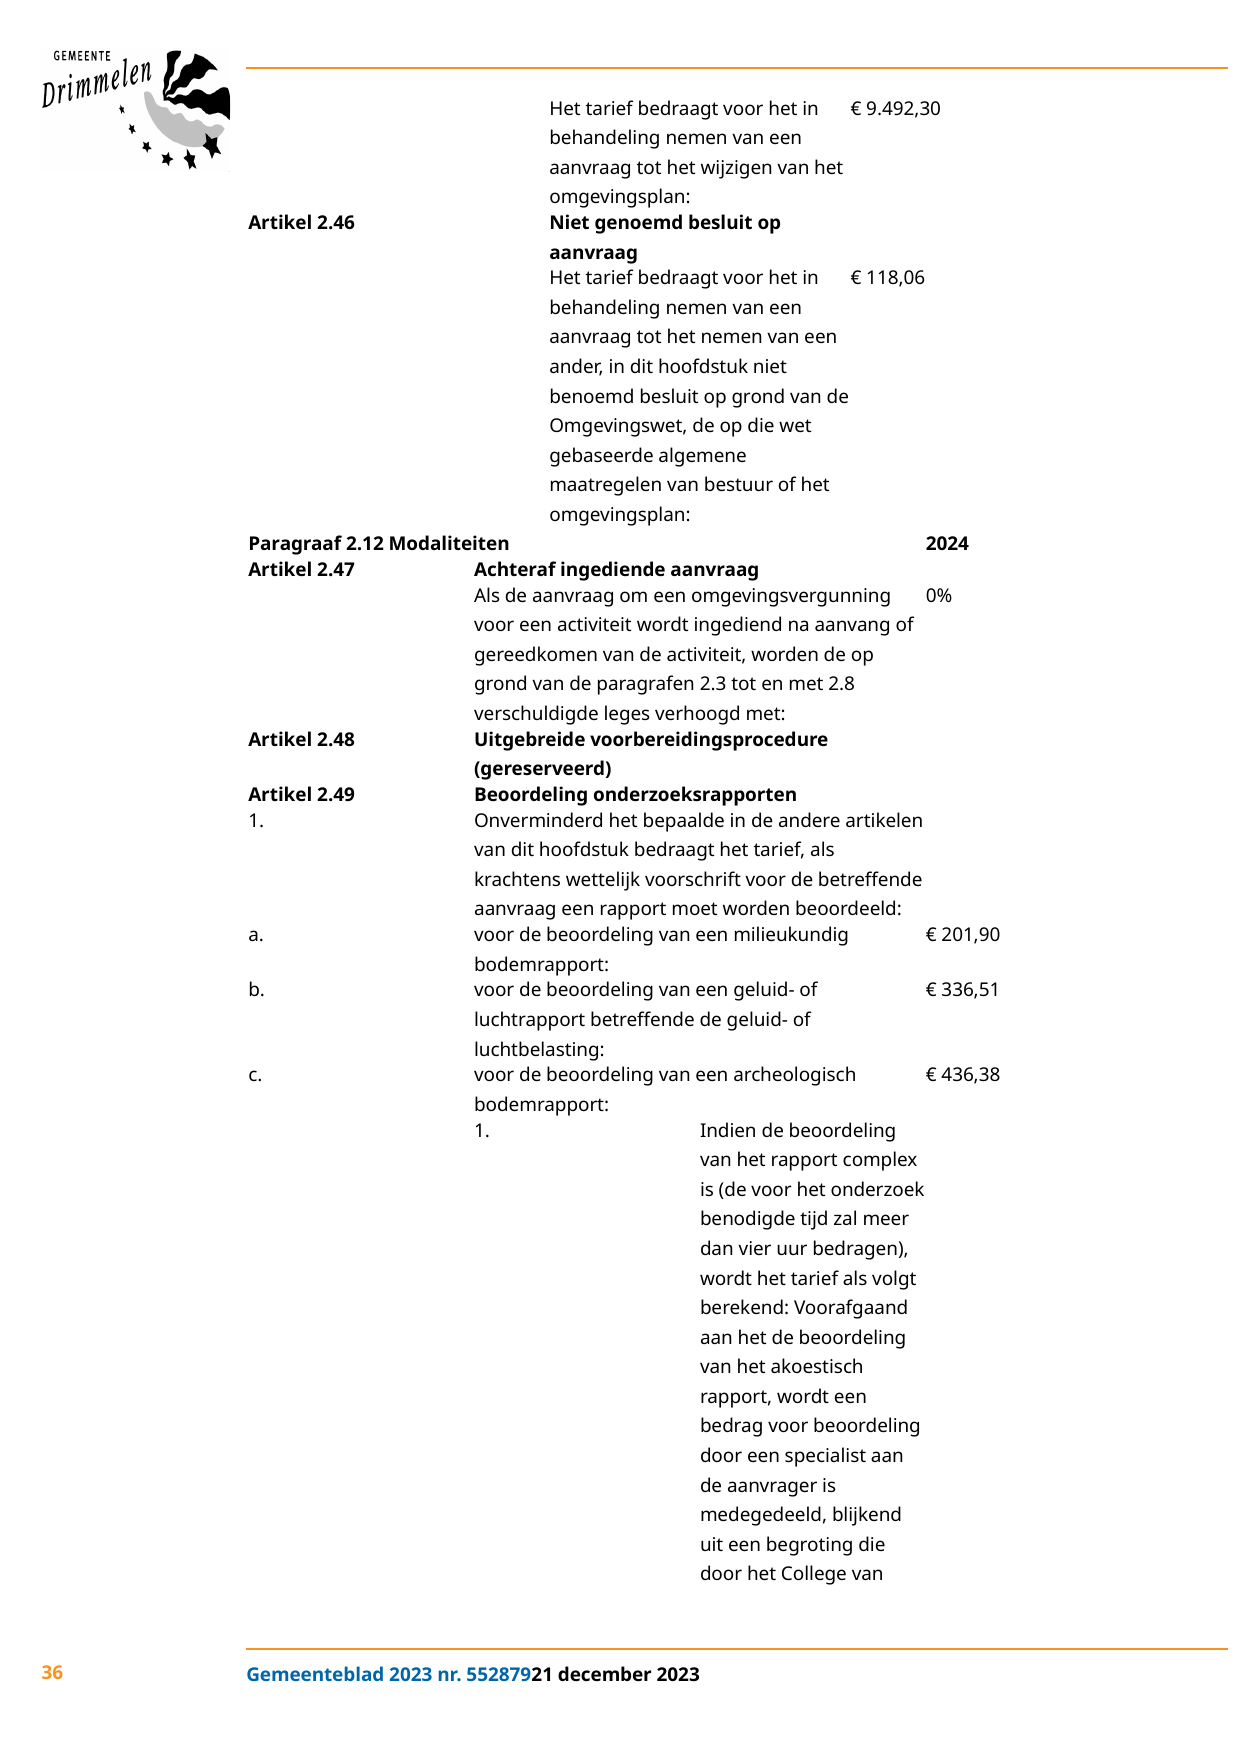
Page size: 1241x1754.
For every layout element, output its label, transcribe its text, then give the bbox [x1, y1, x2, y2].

table_cell Artikel 2.46 [248, 209, 549, 264]
table_cell voor de beoordeling van een archeologisch bodemrapport: [474, 1062, 926, 1117]
table_cell Het tarief bedraagt voor het in behandeling nemen van een aanvraag tot het nemen van een ander, in dit hoofdstuk niet benoemd besluit op grond van de Omgevingswet, de op die wet gebaseerde algemene maatregelen van bestuur of het omgevingsplan: [549, 265, 850, 527]
table_cell Indien de beoordeling van het rapport complex is (de voor het onderzoek benodigde tijd zal meer dan vier uur bedragen), wordt het tarief als volgt berekend: Voorafgaand aan het de beoordeling van het akoestisch rapport, wordt een bedrag voor beoordeling door een specialist aan de aanvrager is medegedeeld, blijkend uit een begroting die door het College van [700, 1117, 926, 1586]
table_cell € 436,38 [926, 1062, 1152, 1117]
table_cell € 201,90 [926, 921, 1152, 977]
table_header Paragraaf 2.12 Modaliteiten [248, 530, 926, 556]
table_cell [248, 95, 549, 209]
table_cell Niet genoemd besluit op aanvraag [549, 209, 850, 264]
table_cell Artikel 2.48 [248, 726, 474, 781]
table_cell Het tarief bedraagt voor het in behandeling nemen van een aanvraag tot het wijzigen van het omgevingsplan: [549, 95, 850, 209]
table_cell [248, 582, 474, 726]
table_cell voor de beoordeling van een milieukundig bodemrapport: [474, 921, 926, 977]
table_cell [248, 265, 549, 527]
picture [41, 47, 231, 172]
table_cell Als de aanvraag om een omgevingsvergunning voor een activiteit wordt ingediend na aanvang of gereedkomen van de activiteit, worden de op grond van de paragrafen 2.3 tot en met 2.8 verschuldigde leges verhoogd met: [474, 582, 926, 726]
table_cell Achteraf ingediende aanvraag [474, 556, 926, 582]
table_cell [926, 556, 1152, 582]
table_cell 1. [474, 1117, 700, 1586]
table_cell 0% [926, 582, 1152, 726]
table_cell Uitgebreide voorbereidingsprocedure (gereserveerd) [474, 726, 926, 781]
table_cell voor de beoordeling van een geluid- of luchtrapport betreffende de geluid- of luchtbelasting: [474, 977, 926, 1062]
table_cell € 9.492,30 [850, 95, 1152, 209]
table_cell [926, 807, 1152, 921]
table_cell [850, 209, 1152, 264]
table_cell b. [248, 977, 474, 1062]
table_cell € 118,06 [850, 265, 1152, 527]
table_cell [248, 1117, 474, 1586]
table_cell [926, 1117, 1152, 1586]
table_cell € 336,51 [926, 977, 1152, 1062]
table_cell [926, 726, 1152, 781]
table_cell 1. [248, 807, 474, 921]
table_cell c. [248, 1062, 474, 1117]
table_cell Onverminderd het bepaalde in de andere artikelen van dit hoofdstuk bedraagt het tarief, als krachtens wettelijk voorschrift voor de betreffende aanvraag een rapport moet worden beoordeeld: [474, 807, 926, 921]
table_cell a. [248, 921, 474, 977]
table_cell [926, 781, 1152, 807]
table_cell Artikel 2.47 [248, 556, 474, 582]
table_cell Artikel 2.49 [248, 781, 474, 807]
table_cell Beoordeling onderzoeksrapporten [474, 781, 926, 807]
table_header 2024 [926, 530, 1152, 556]
